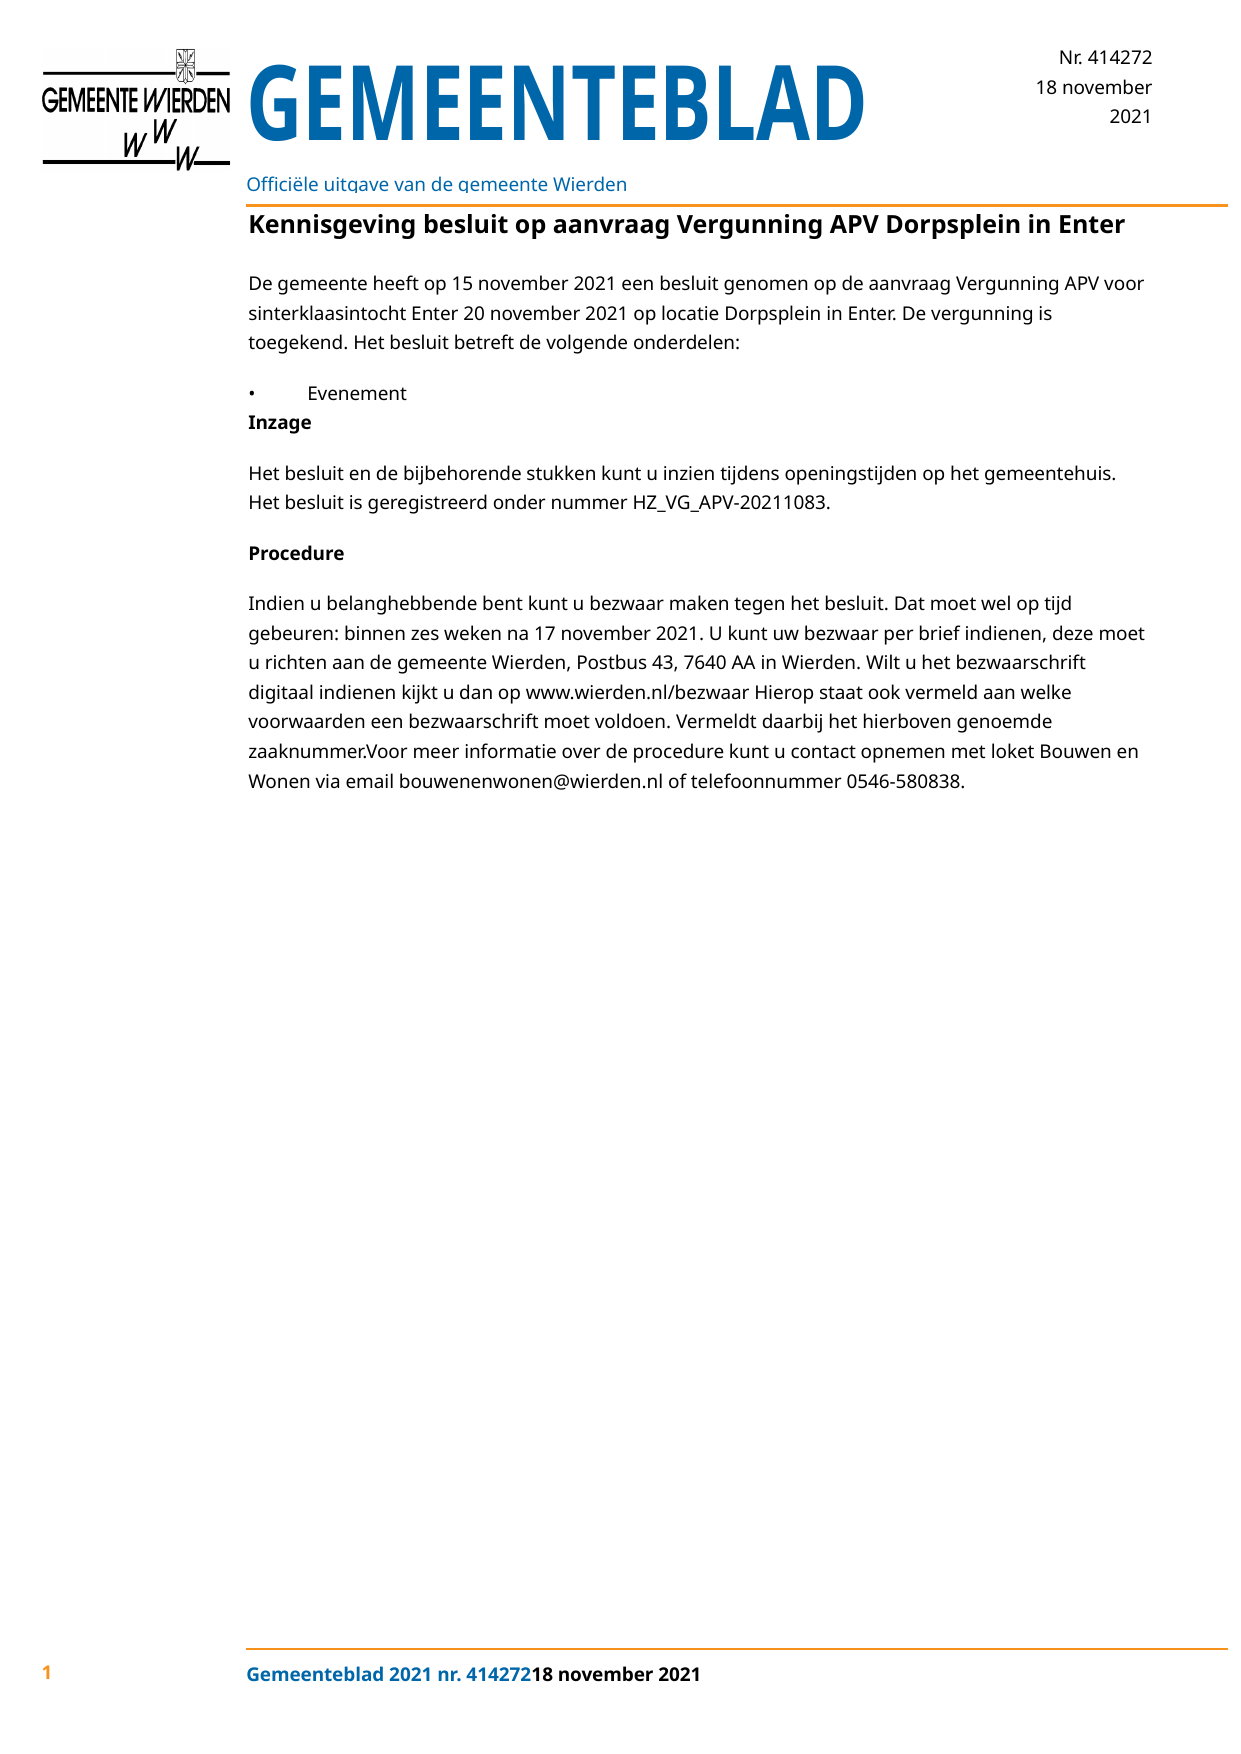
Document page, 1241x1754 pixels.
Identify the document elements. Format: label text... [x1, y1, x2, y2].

text Inzage [248, 409, 1152, 435]
text Procedure [248, 540, 1152, 566]
text De gemeente heeft op 15 november 2021 een besluit genomen op de aanvraag Vergunning APV voor sinterklaasintocht Enter 20 november 2021 op locatie Dorpsplein in Enter. De vergunning is toegekend. Het besluit betreft de volgende onderdelen: [248, 270, 1152, 355]
text Kennisgeving besluit op aanvraag Vergunning APV Dorpsplein in Enter [248, 207, 1152, 241]
list Evenement [248, 380, 1152, 406]
picture [41, 47, 231, 172]
text Indien u belanghebbende bent kunt u bezwaar maken tegen het besluit. Dat moet wel op tijd gebeuren: binnen zes weken na 17 november 2021. U kunt uw bezwaar per brief indienen, deze moet u richten aan de gemeente Wierden, Postbus 43, 7640 AA in Wierden. Wilt u het bezwaarschrift digitaal indienen kijkt u dan op www.wierden.nl/bezwaar Hierop staat ook vermeld aan welke voorwaarden een bezwaarschrift moet voldoen. Vermeldt daarbij het hierboven genoemde zaaknummer.Voor meer informatie over de procedure kunt u contact opnemen met loket Bouwen en Wonen via email bouwenenwonen@wierden.nl of telefoonnummer 0546-580838. [248, 590, 1152, 793]
text Het besluit en de bijbehorende stukken kunt u inzien tijdens openingstijden op het gemeentehuis. Het besluit is geregistreerd onder nummer HZ_VG_APV-20211083. [248, 460, 1152, 515]
